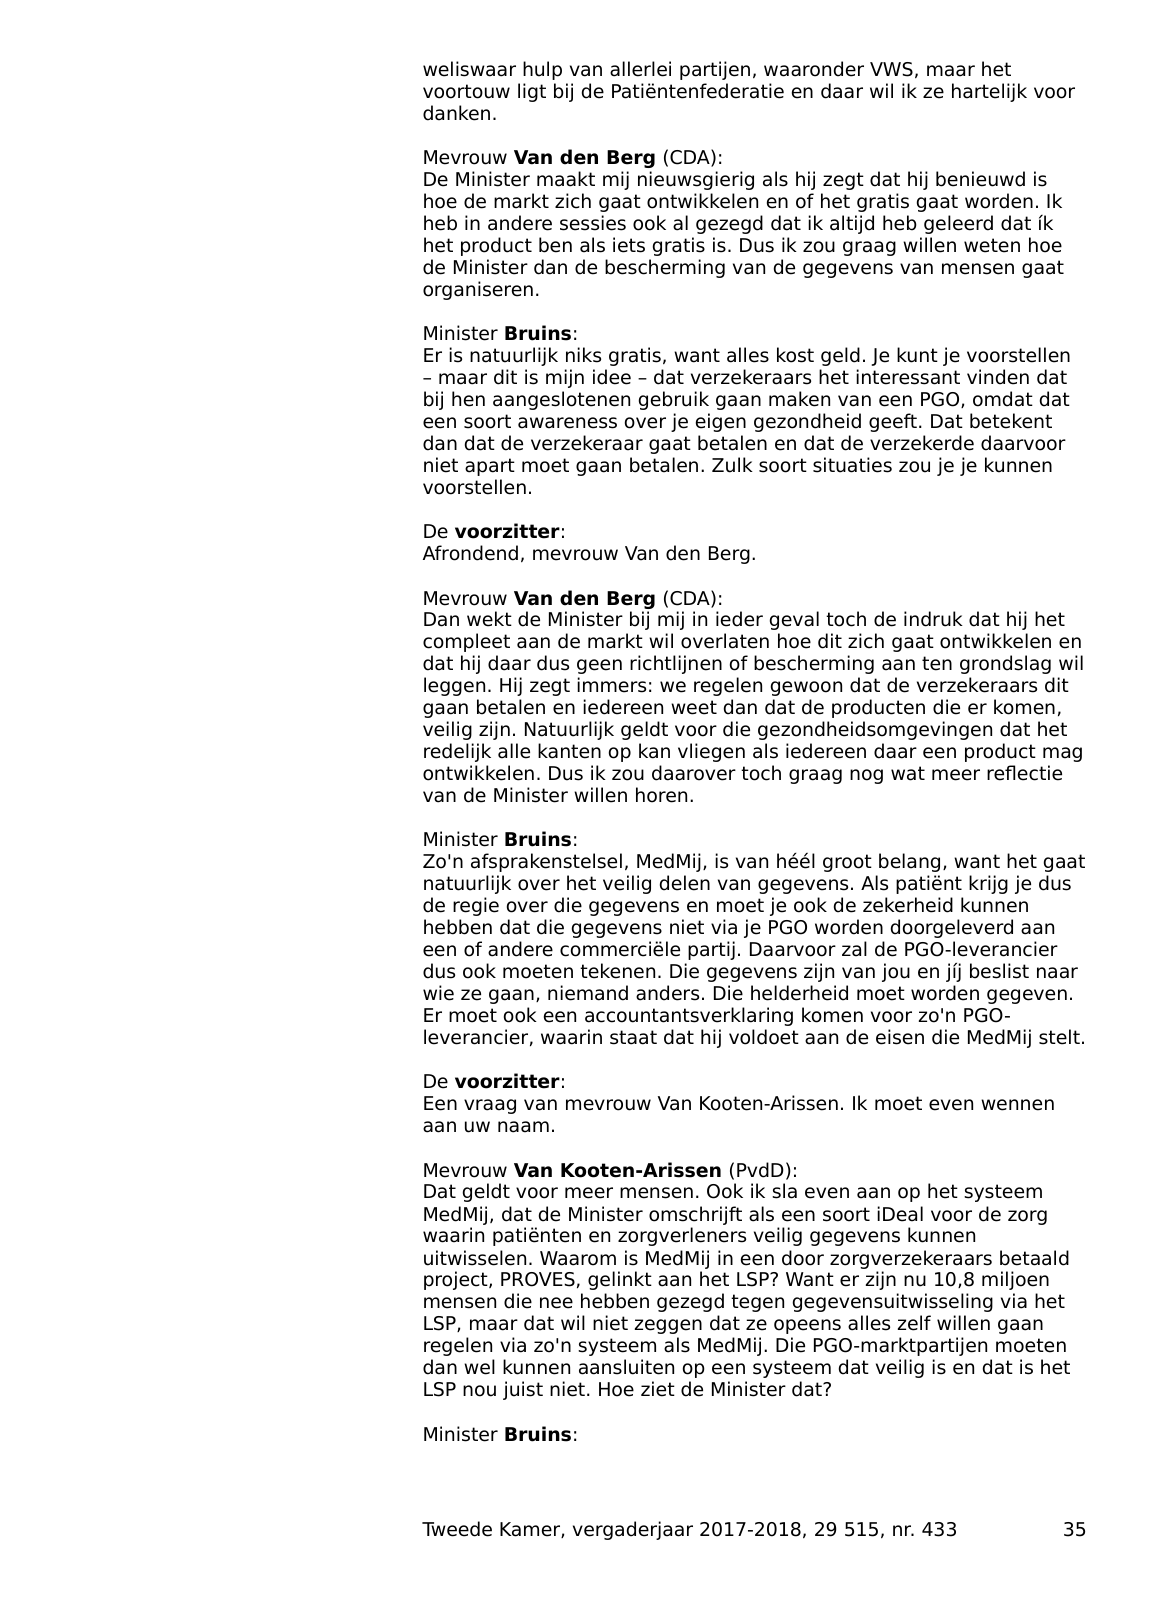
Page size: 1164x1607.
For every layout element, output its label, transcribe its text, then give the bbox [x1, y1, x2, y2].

text Mevrouw Van den Berg (CDA): [422, 147, 1087, 169]
text Dat geldt voor meer mensen. Ook ik sla even aan op het systeem MedMij, dat de Minister omschrijft als een soort iDeal voor de zorg waarin patiënten en zorgverleners veilig gegevens kunnen uitwisselen. Waarom is MedMij in een door zorgverzekeraars betaald project, PROVES, gelinkt aan het LSP? Want er zijn nu 10,8 miljoen mensen die nee hebben gezegd tegen gegevensuitwisseling via het LSP, maar dat wil niet zeggen dat ze opeens alles zelf willen gaan regelen via zo'n systeem als MedMij. Die PGO-marktpartijen moeten dan wel kunnen aansluiten op een systeem dat veilig is en dat is het LSP nou juist niet. Hoe ziet de Minister dat? [422, 1181, 1087, 1401]
text Minister Bruins: [422, 323, 1087, 345]
text De voorzitter: [422, 1071, 1087, 1093]
text Minister Bruins: [422, 829, 1087, 851]
text weliswaar hulp van allerlei partijen, waaronder VWS, maar het voortouw ligt bij de Patiëntenfederatie en daar wil ik ze hartelijk voor danken. [422, 59, 1087, 125]
text Zo'n afsprakenstelsel, MedMij, is van héél groot belang, want het gaat natuurlijk over het veilig delen van gegevens. Als patiënt krijg je dus de regie over die gegevens en moet je ook de zekerheid kunnen hebben dat die gegevens niet via je PGO worden doorgeleverd aan een of andere commerciële partij. Daarvoor zal de PGO-leverancier dus ook moeten tekenen. Die gegevens zijn van jou en jíj beslist naar wie ze gaan, niemand anders. Die helderheid moet worden gegeven. Er moet ook een accountantsverklaring komen voor zo'n PGO-leverancier, waarin staat dat hij voldoet aan de eisen die MedMij stelt. [422, 851, 1087, 1049]
text De Minister maakt mij nieuwsgierig als hij zegt dat hij benieuwd is hoe de markt zich gaat ontwikkelen en of het gratis gaat worden. Ik heb in andere sessies ook al gezegd dat ik altijd heb geleerd dat ík het product ben als iets gratis is. Dus ik zou graag willen weten hoe de Minister dan de bescherming van de gegevens van mensen gaat organiseren. [422, 169, 1087, 301]
text Minister Bruins: [422, 1423, 1087, 1445]
text Mevrouw Van Kooten-Arissen (PvdD): [422, 1159, 1087, 1181]
text Een vraag van mevrouw Van Kooten-Arissen. Ik moet even wennen aan uw naam. [422, 1093, 1087, 1137]
text Dan wekt de Minister bij mij in ieder geval toch de indruk dat hij het compleet aan de markt wil overlaten hoe dit zich gaat ontwikkelen en dat hij daar dus geen richtlijnen of bescherming aan ten grondslag wil leggen. Hij zegt immers: we regelen gewoon dat de verzekeraars dit gaan betalen en iedereen weet dan dat de producten die er komen, veilig zijn. Natuurlijk geldt voor die gezondheidsomgevingen dat het redelijk alle kanten op kan vliegen als iedereen daar een product mag ontwikkelen. Dus ik zou daarover toch graag nog wat meer reflectie van de Minister willen horen. [422, 609, 1087, 807]
text Afrondend, mevrouw Van den Berg. [422, 543, 1087, 565]
text De voorzitter: [422, 521, 1087, 543]
text Mevrouw Van den Berg (CDA): [422, 587, 1087, 609]
text Er is natuurlijk niks gratis, want alles kost geld. Je kunt je voorstellen – maar dit is mijn idee – dat verzekeraars het interessant vinden dat bij hen aangeslotenen gebruik gaan maken van een PGO, omdat dat een soort awareness over je eigen gezondheid geeft. Dat betekent dan dat de verzekeraar gaat betalen en dat de verzekerde daarvoor niet apart moet gaan betalen. Zulk soort situaties zou je je kunnen voorstellen. [422, 345, 1087, 499]
